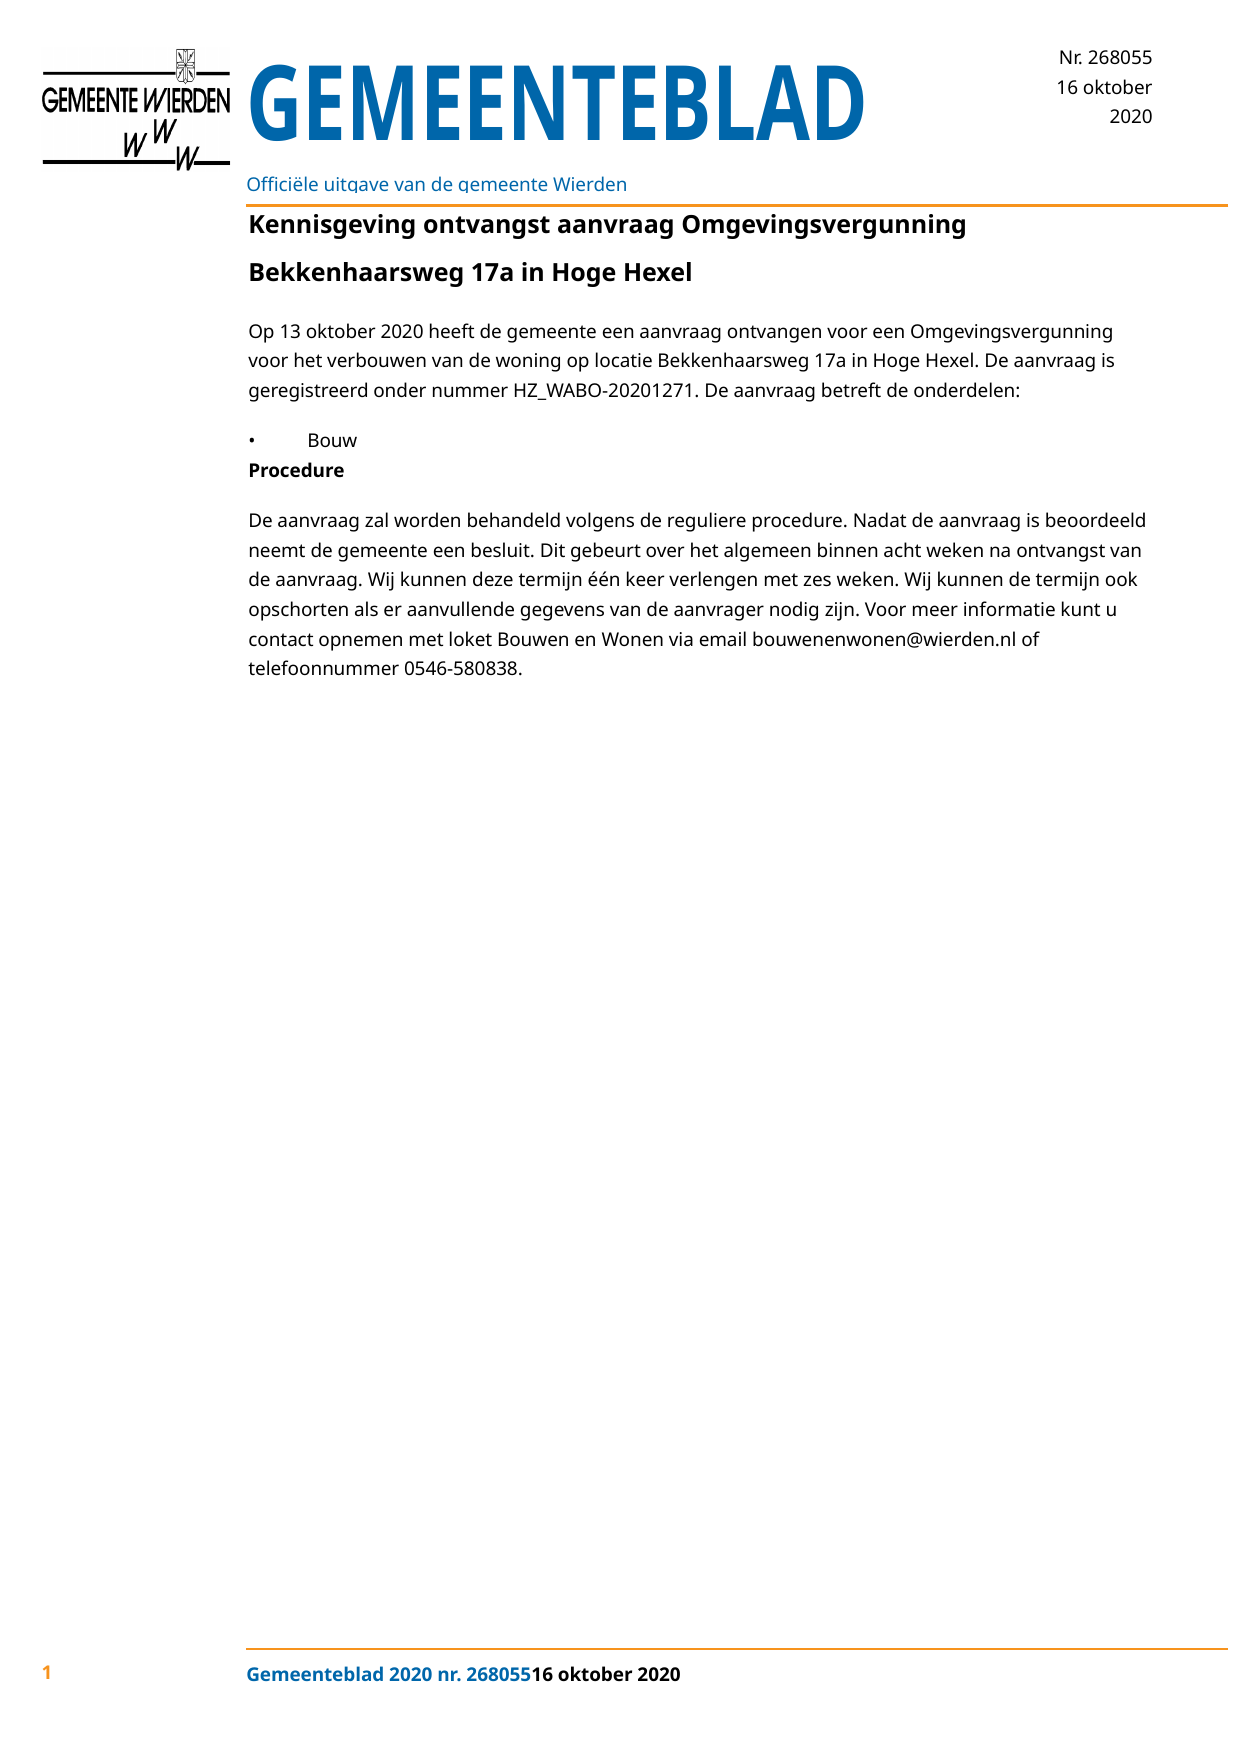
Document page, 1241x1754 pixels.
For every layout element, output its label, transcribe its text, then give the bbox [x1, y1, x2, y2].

picture [41, 47, 231, 172]
text Procedure [248, 457, 1152, 483]
list Bouw [248, 427, 1152, 453]
text Op 13 oktober 2020 heeft de gemeente een aanvraag ontvangen voor een Omgevingsvergunning voor het verbouwen van de woning op locatie Bekkenhaarsweg 17a in Hoge Hexel. De aanvraag is geregistreerd onder nummer HZ_WABO-20201271. De aanvraag betreft de onderdelen: [248, 318, 1152, 403]
text Kennisgeving ontvangst aanvraag Omgevingsvergunning Bekkenhaarsweg 17a in Hoge Hexel [248, 207, 1152, 288]
text De aanvraag zal worden behandeld volgens de reguliere procedure. Nadat de aanvraag is beoordeeld neemt de gemeente een besluit. Dit gebeurt over het algemeen binnen acht weken na ontvangst van de aanvraag. Wij kunnen deze termijn één keer verlengen met zes weken. Wij kunnen de termijn ook opschorten als er aanvullende gegevens van de aanvrager nodig zijn. Voor meer informatie kunt u contact opnemen met loket Bouwen en Wonen via email bouwenenwonen@wierden.nl of telefoonnummer 0546-580838. [248, 507, 1152, 681]
